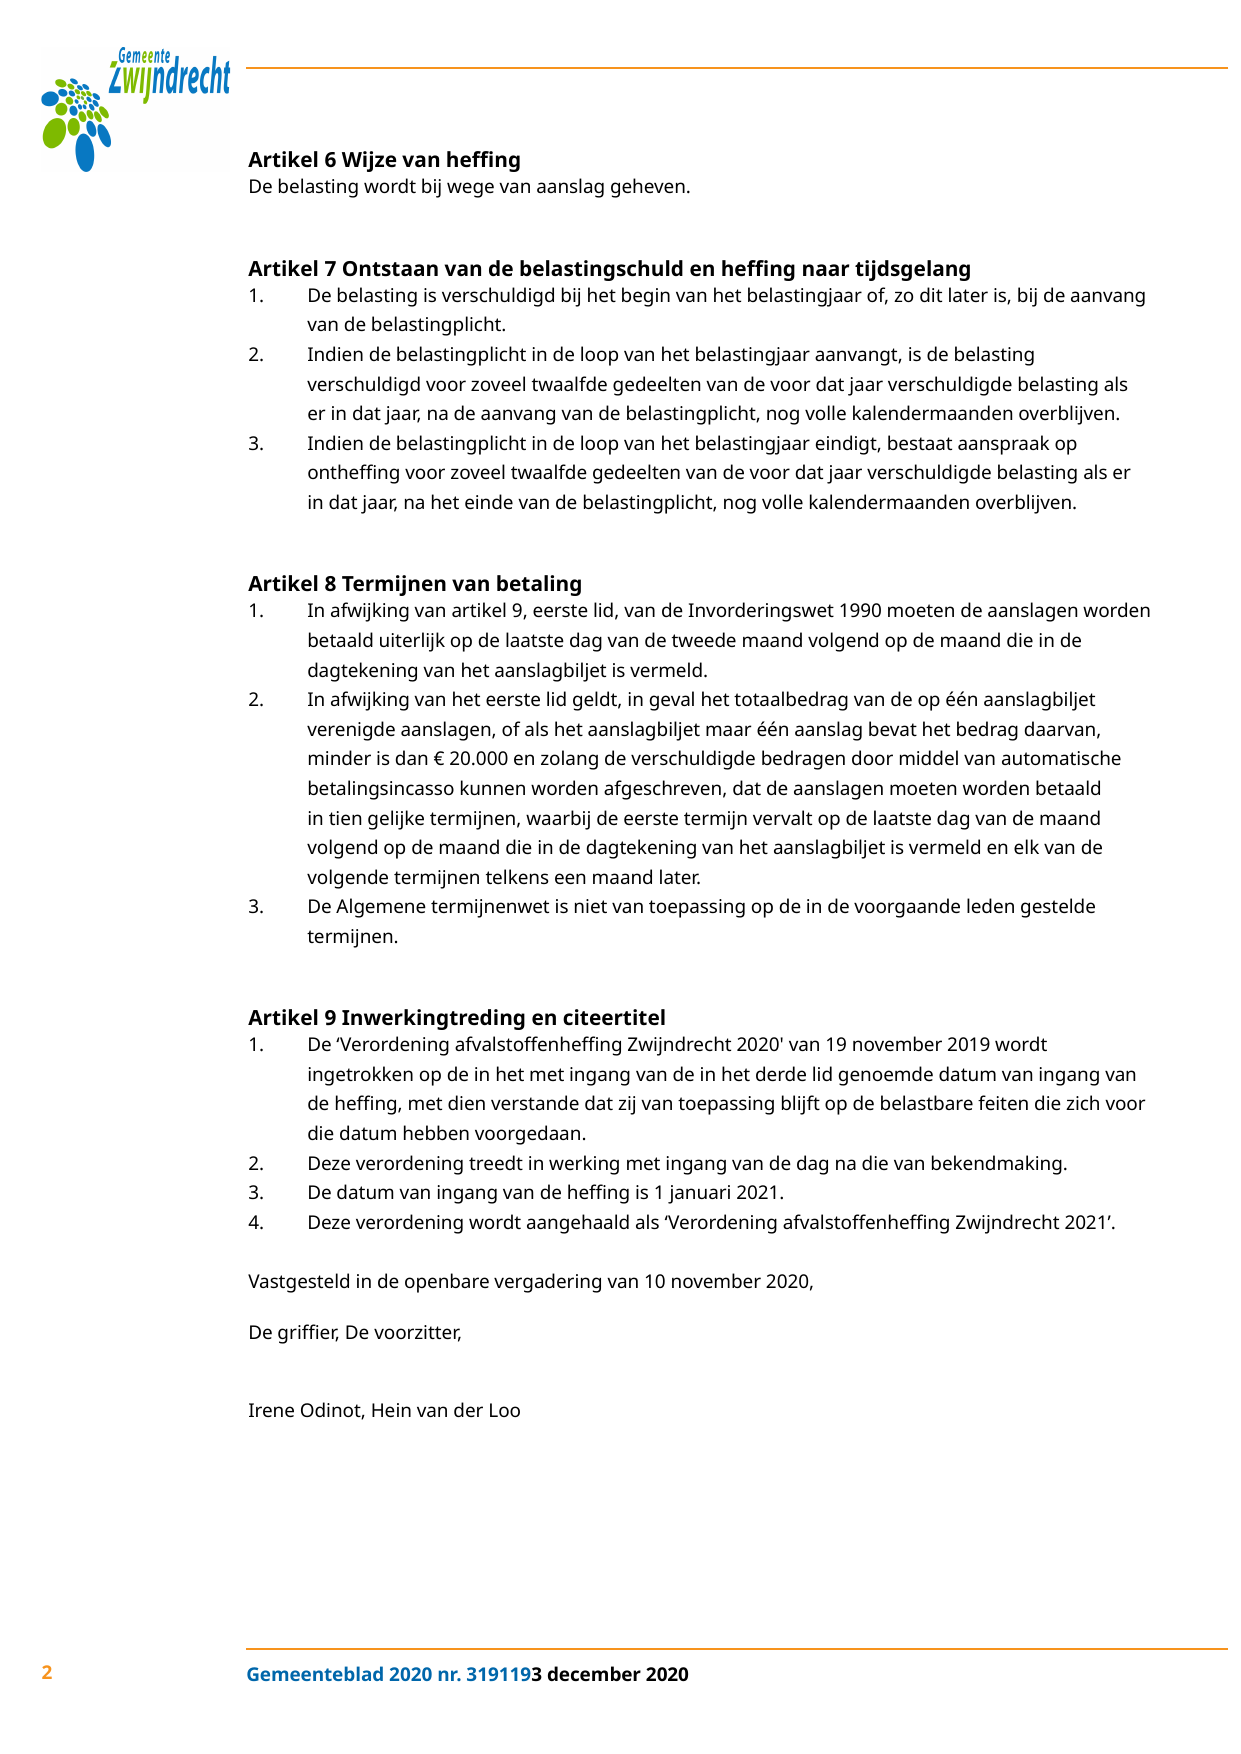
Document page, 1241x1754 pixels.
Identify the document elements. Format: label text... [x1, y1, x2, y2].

list De ‘Verordening afvalstoffenheffing Zwijndrecht 2020' van 19 november 2019 wordt ingetrokken op de in het met ingang van de in het derde lid genoemde datum van ingang van de heffing, met dien verstande dat zij van toepassing blijft op de belastbare feiten die zich voor die datum hebben voorgedaan. [248, 1031, 1152, 1146]
list De belasting is verschuldigd bij het begin van het belastingjaar of, zo dit later is, bij de aanvang van de belastingplicht. [248, 282, 1152, 337]
text Artikel 7 Ontstaan van de belastingschuld en heffing naar tijdsgelang [248, 254, 1152, 282]
text Artikel 6 Wijze van heffing [248, 145, 1152, 174]
list Deze verordening wordt aangehaald als ‘Verordening afvalstoffenheffing Zwijndrecht 2021’. [248, 1209, 1152, 1235]
text Irene Odinot, Hein van der Loo [248, 1397, 1152, 1422]
list Indien de belastingplicht in de loop van het belastingjaar eindigt, bestaat aanspraak op ontheffing voor zoveel twaalfde gedeelten van de voor dat jaar verschuldigde belasting als er in dat jaar, na het einde van de belastingplicht, nog volle kalendermaanden overblijven. [248, 430, 1152, 515]
text Artikel 8 Termijnen van betaling [248, 569, 1152, 598]
list De datum van ingang van de heffing is 1 januari 2021. [248, 1179, 1152, 1205]
text De belasting wordt bij wege van aanslag geheven. [248, 174, 1152, 199]
list In afwijking van artikel 9, eerste lid, van de Invorderingswet 1990 moeten de aanslagen worden betaald uiterlijk op de laatste dag van de tweede maand volgend op de maand die in de dagtekening van het aanslagbiljet is vermeld. [248, 598, 1152, 682]
text Vastgesteld in de openbare vergadering van 10 november 2020, [248, 1268, 1152, 1294]
list De Algemene termijnenwet is niet van toepassing op de in de voorgaande leden gestelde termijnen. [248, 893, 1152, 949]
text De griffier, De voorzitter, [248, 1319, 1152, 1345]
picture [41, 47, 231, 172]
list Deze verordening treedt in werking met ingang van de dag na die van bekendmaking. [248, 1150, 1152, 1176]
list In afwijking van het eerste lid geldt, in geval het totaalbedrag van de op één aanslagbiljet verenigde aanslagen, of als het aanslagbiljet maar één aanslag bevat het bedrag daarvan, minder is dan € 20.000 en zolang de verschuldigde bedragen door middel van automatische betalingsincasso kunnen worden afgeschreven, dat de aanslagen moeten worden betaald in tien gelijke termijnen, waarbij de eerste termijn vervalt op de laatste dag van de maand volgend op de maand die in de dagtekening van het aanslagbiljet is vermeld en elk van de volgende termijnen telkens een maand later. [248, 686, 1152, 889]
list Indien de belastingplicht in de loop van het belastingjaar aanvangt, is de belasting verschuldigd voor zoveel twaalfde gedeelten van de voor dat jaar verschuldigde belasting als er in dat jaar, na de aanvang van de belastingplicht, nog volle kalendermaanden overblijven. [248, 341, 1152, 426]
text Artikel 9 Inwerkingtreding en citeertitel [248, 1003, 1152, 1031]
